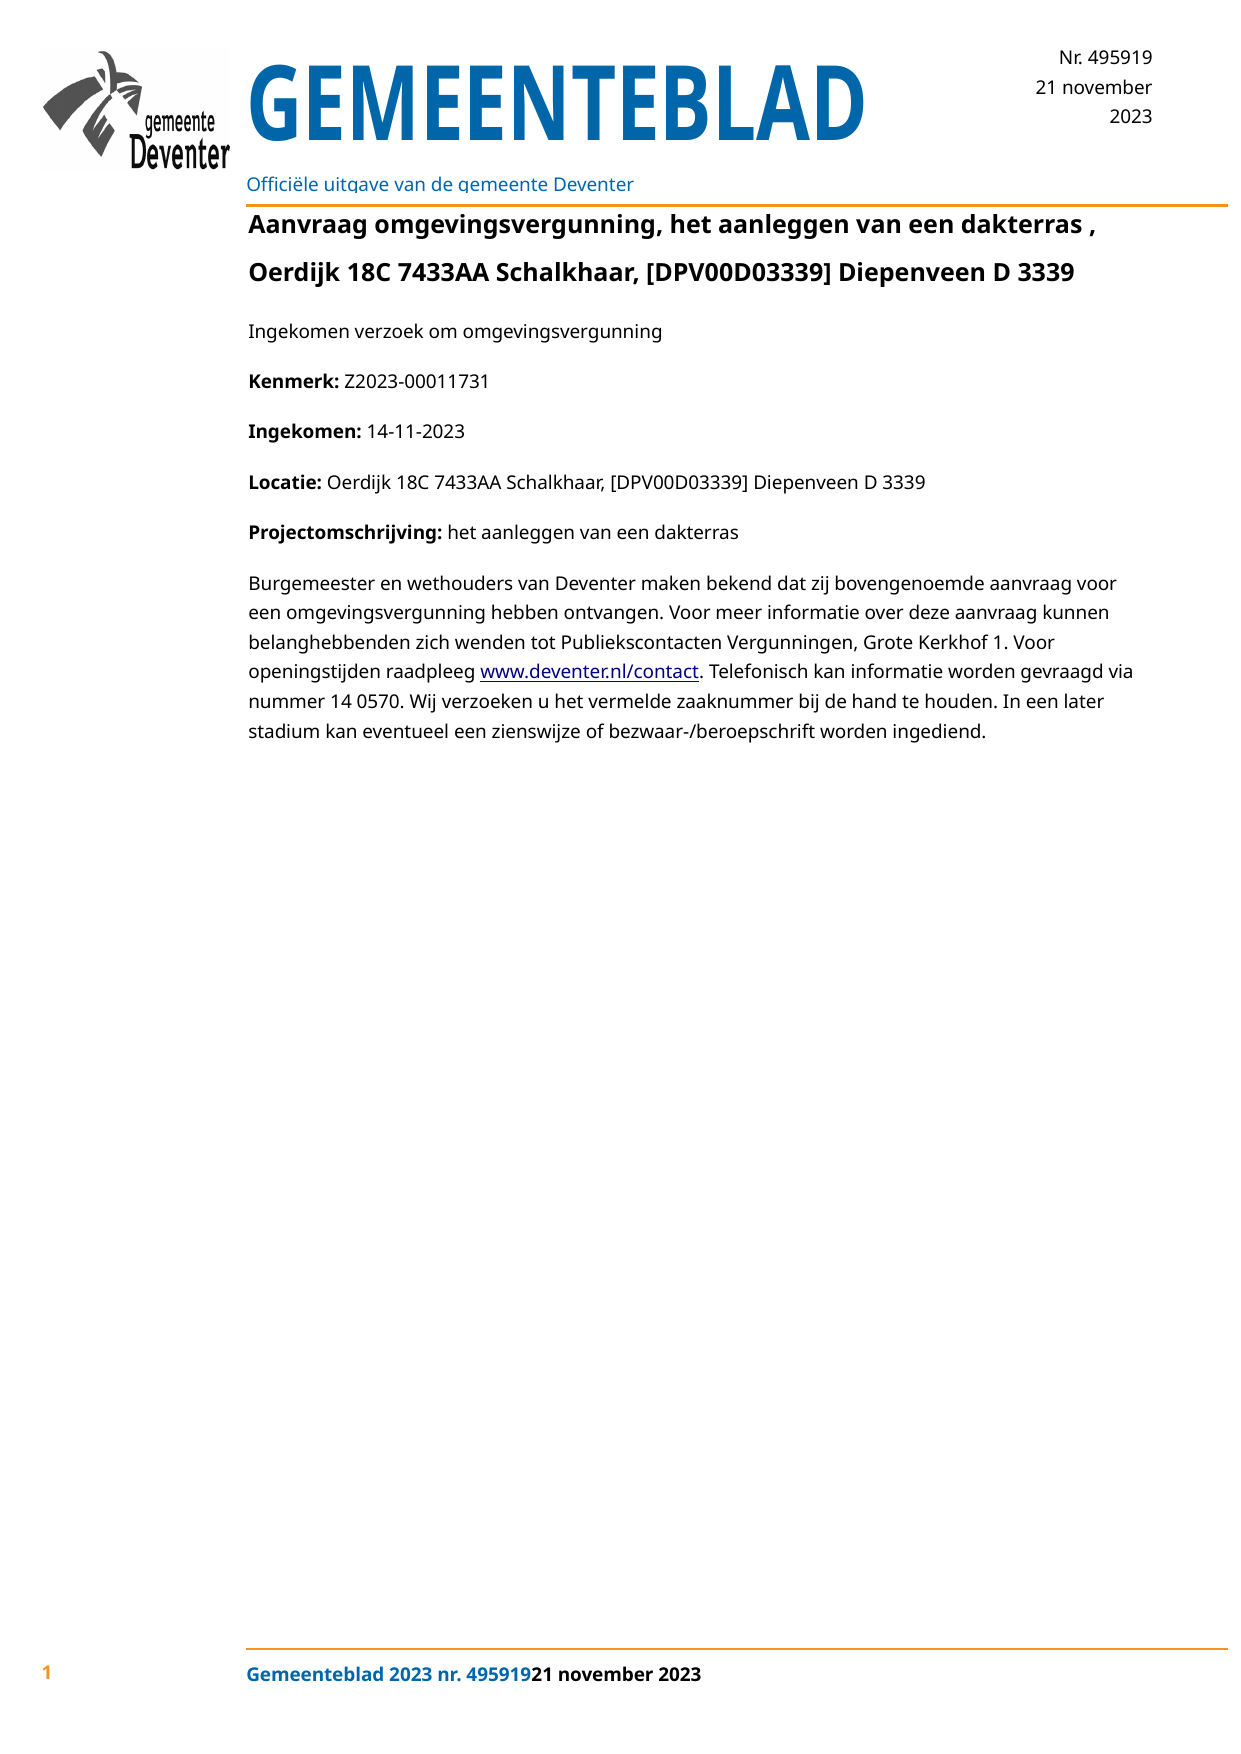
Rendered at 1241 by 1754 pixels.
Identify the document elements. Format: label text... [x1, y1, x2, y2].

text Locatie: Oerdijk 18C 7433AA Schalkhaar, [DPV00D03339] Diepenveen D 3339 [248, 469, 1152, 495]
text Ingekomen verzoek om omgevingsvergunning [248, 318, 1152, 344]
text Ingekomen: 14-11-2023 [248, 419, 1152, 444]
text Projectomschrijving: het aanleggen van een dakterras [248, 519, 1152, 545]
text Burgemeester en wethouders van Deventer maken bekend dat zij bovengenoemde aanvraag voor een omgevingsvergunning hebben ontvangen. Voor meer informatie over deze aanvraag kunnen belanghebbenden zich wenden tot Publiekscontacten Vergunningen, Grote Kerkhof 1. Voor openingstijden raadpleeg www.deventer.nl/contact. Telefonisch kan informatie worden gevraagd via nummer 14 0570. Wij verzoeken u het vermelde zaaknummer bij de hand te houden. In een later stadium kan eventueel een zienswijze of bezwaar-/beroepschrift worden ingediend. [248, 570, 1152, 744]
text Aanvraag omgevingsvergunning, het aanleggen van een dakterras , Oerdijk 18C 7433AA Schalkhaar, [DPV00D03339] Diepenveen D 3339 [248, 207, 1152, 288]
picture [41, 47, 231, 172]
text Kenmerk: Z2023-00011731 [248, 368, 1152, 394]
